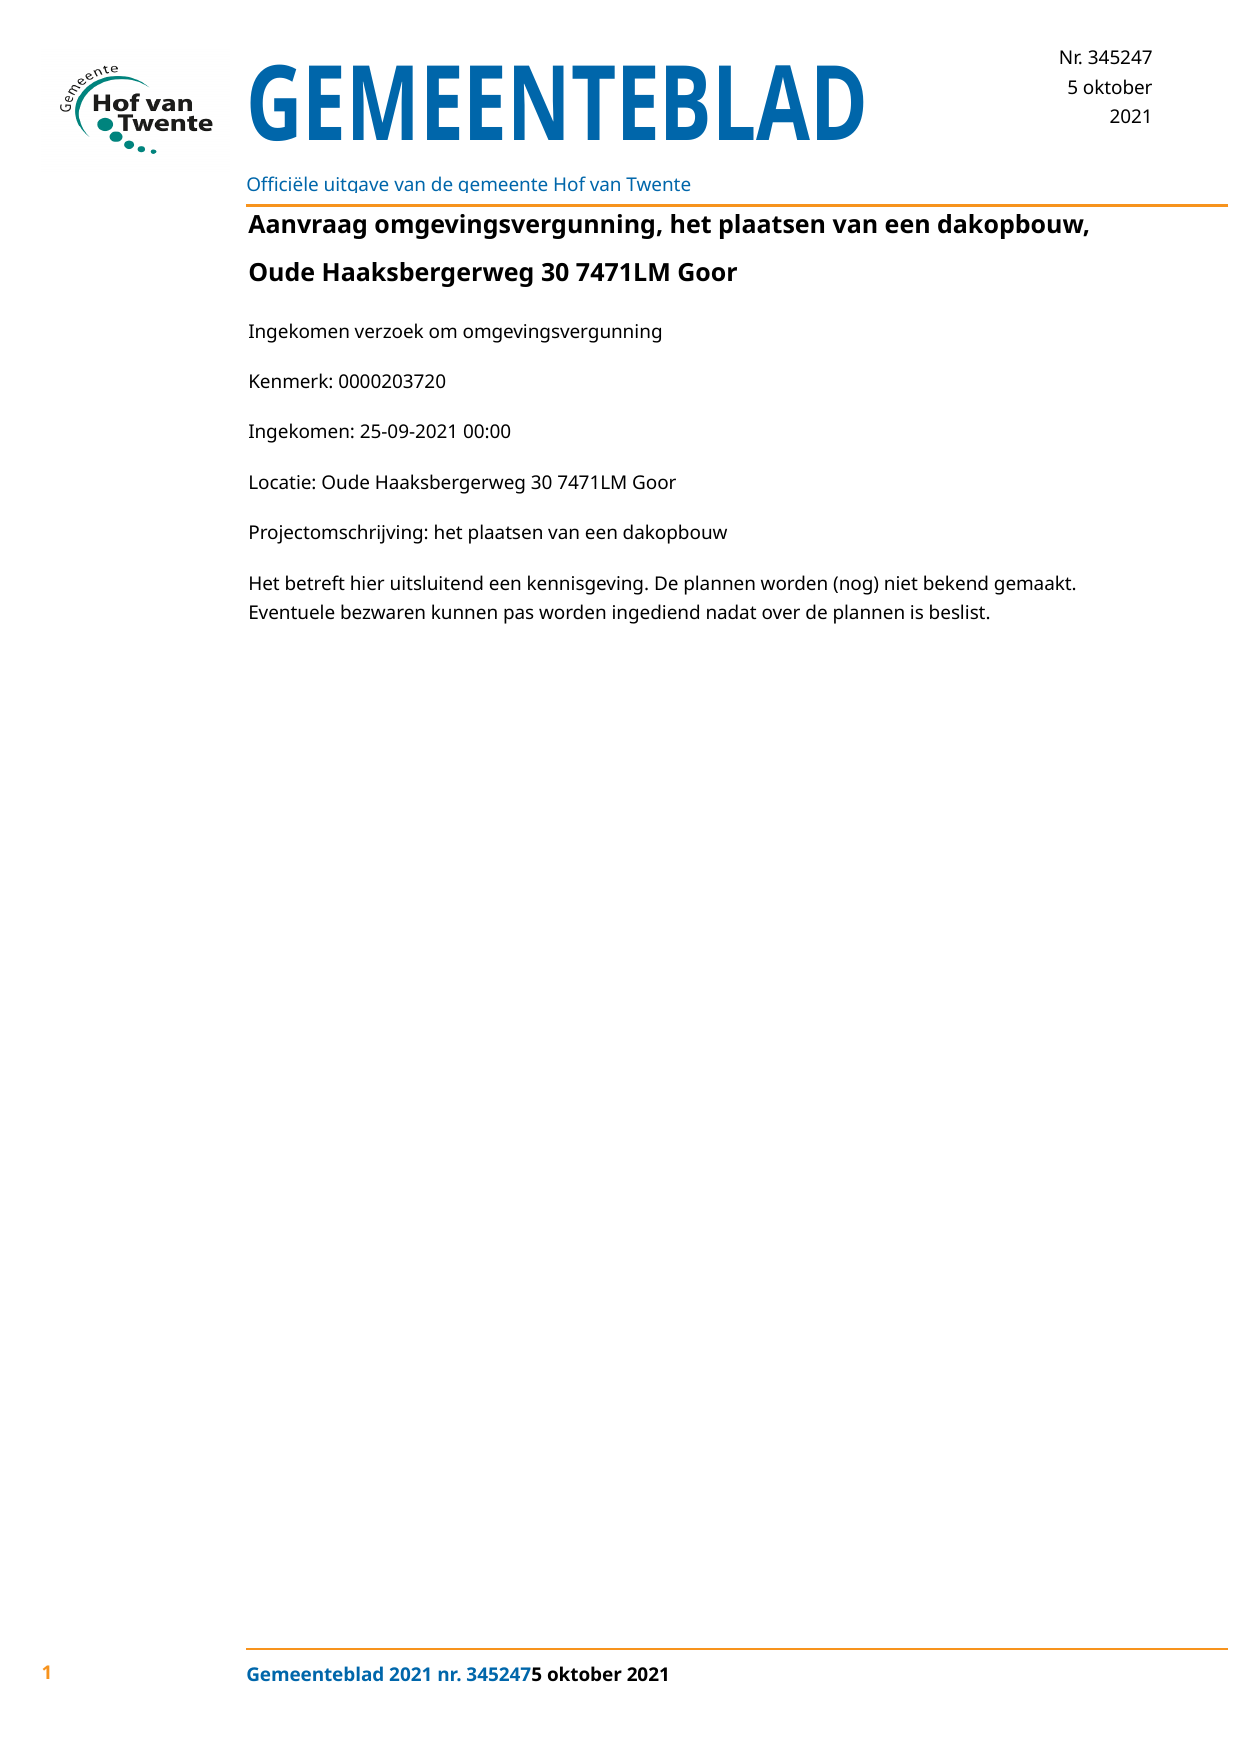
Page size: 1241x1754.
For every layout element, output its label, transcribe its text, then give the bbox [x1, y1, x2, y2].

text Ingekomen verzoek om omgevingsvergunning [248, 318, 1152, 344]
text Projectomschrijving: het plaatsen van een dakopbouw [248, 519, 1152, 545]
text Locatie: Oude Haaksbergerweg 30 7471LM Goor [248, 469, 1152, 495]
text Aanvraag omgevingsvergunning, het plaatsen van een dakopbouw, Oude Haaksbergerweg 30 7471LM Goor [248, 207, 1152, 288]
picture [41, 47, 231, 172]
text Het betreft hier uitsluitend een kennisgeving. De plannen worden (nog) niet bekend gemaakt. Eventuele bezwaren kunnen pas worden ingediend nadat over de plannen is beslist. [248, 570, 1152, 625]
text Ingekomen: 25-09-2021 00:00 [248, 419, 1152, 444]
text Kenmerk: 0000203720 [248, 368, 1152, 394]
